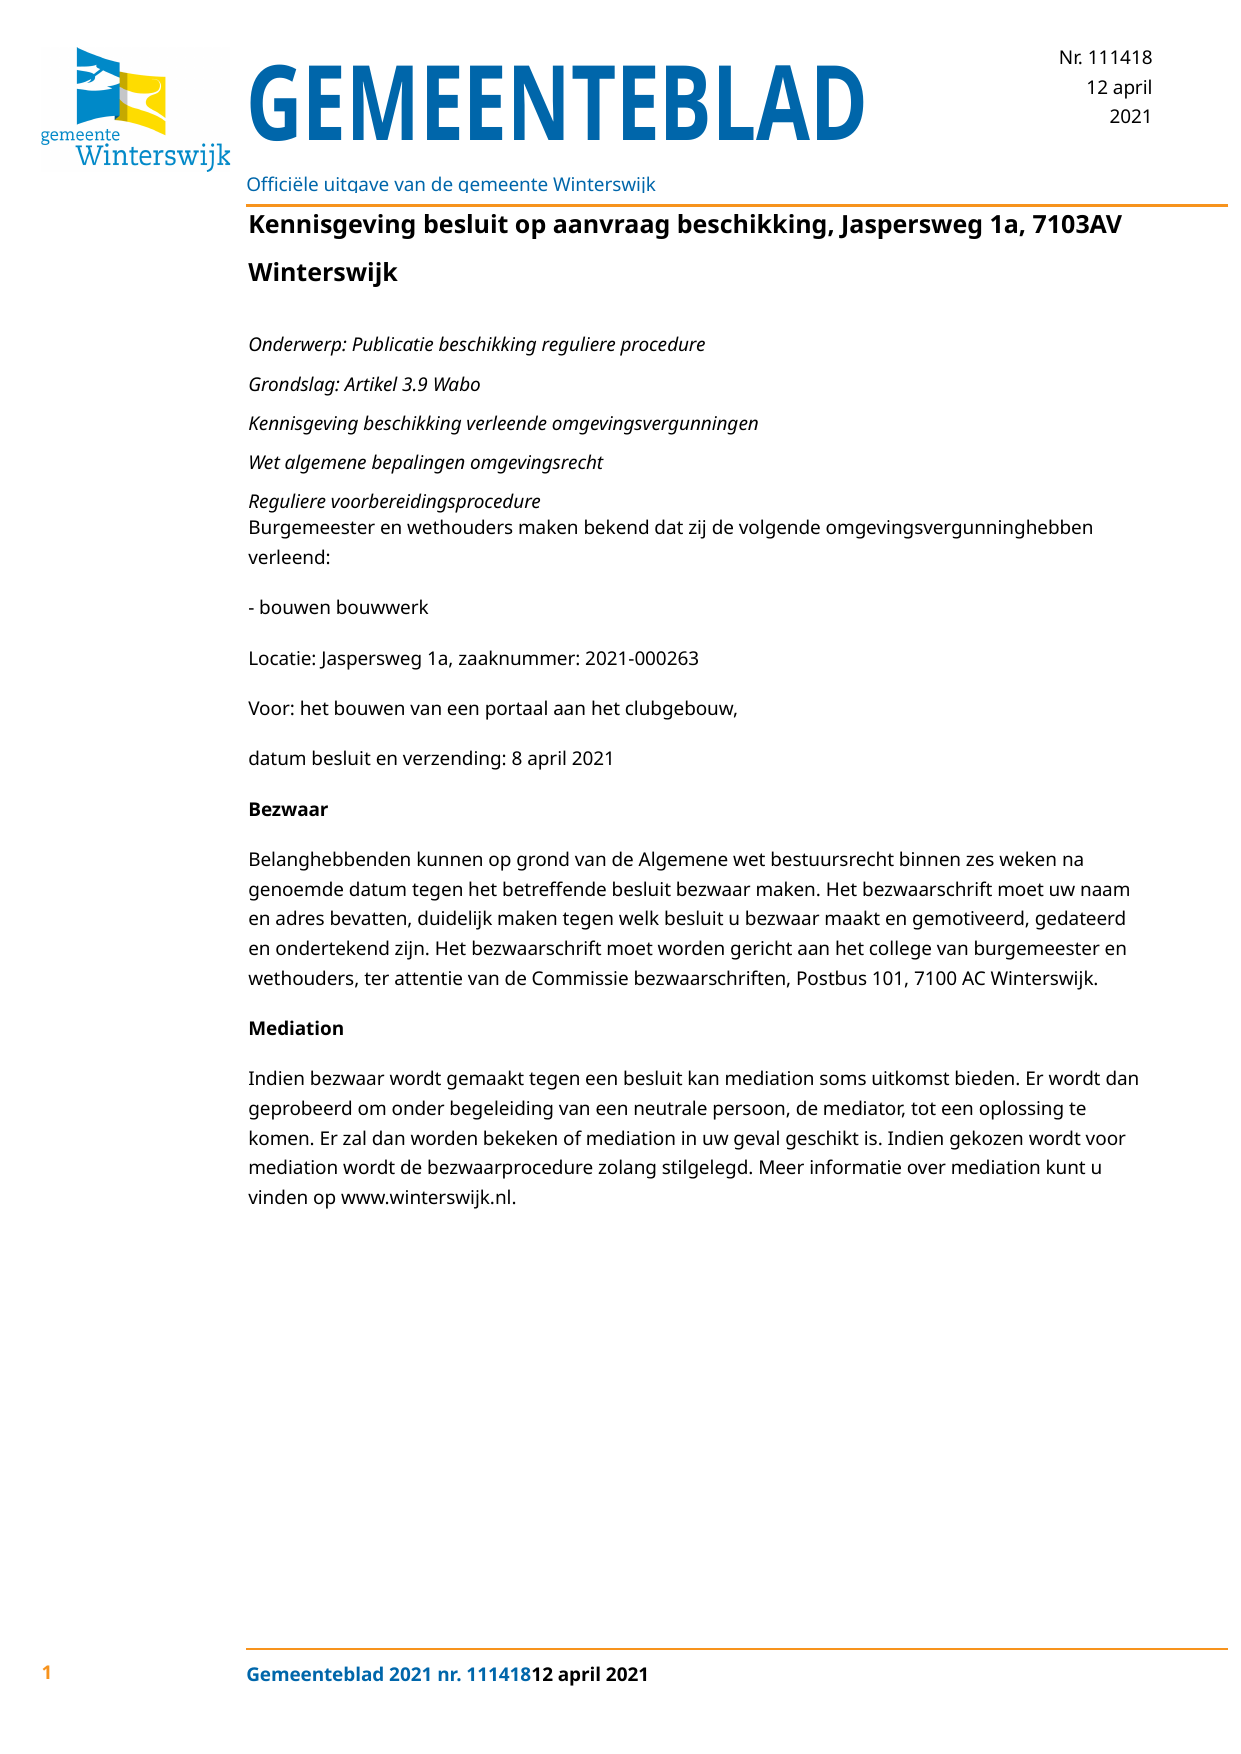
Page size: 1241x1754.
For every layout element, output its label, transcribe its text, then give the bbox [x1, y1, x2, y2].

text Mediation [248, 1015, 1152, 1041]
text Onderwerp: Publicatie beschikking reguliere procedure [248, 331, 1152, 357]
picture [41, 47, 231, 172]
text datum besluit en verzending: 8 april 2021 [248, 746, 1152, 771]
text Kennisgeving besluit op aanvraag beschikking, Jaspersweg 1a, 7103AV Winterswijk [248, 207, 1152, 288]
text - bouwen bouwwerk [248, 594, 1152, 620]
text Burgemeester en wethouders maken bekend dat zij de volgende omgevingsvergunninghebben verleend: [248, 514, 1152, 569]
text Bezwaar [248, 796, 1152, 822]
text Locatie: Jaspersweg 1a, zaaknummer: 2021-000263 [248, 645, 1152, 670]
text Belanghebbenden kunnen op grond van de Algemene wet bestuursrecht binnen zes weken na genoemde datum tegen het betreffende besluit bezwaar maken. Het bezwaarschrift moet uw naam en adres bevatten, duidelijk maken tegen welk besluit u bezwaar maakt en gemotiveerd, gedateerd en ondertekend zijn. Het bezwaarschrift moet worden gericht aan het college van burgemeester en wethouders, ter attentie van de Commissie bezwaarschriften, Postbus 101, 7100 AC Winterswijk. [248, 846, 1152, 990]
text Voor: het bouwen van een portaal aan het clubgebouw, [248, 695, 1152, 721]
text Reguliere voorbereidingsprocedure [248, 488, 1152, 514]
picture [225, 153, 231, 162]
text Grondslag: Artikel 3.9 Wabo [248, 371, 1152, 396]
text Wet algemene bepalingen omgevingsrecht [248, 449, 1152, 475]
text Kennisgeving beschikking verleende omgevingsvergunningen [248, 410, 1152, 436]
text Indien bezwaar wordt gemaakt tegen een besluit kan mediation soms uitkomst bieden. Er wordt dan geprobeerd om onder begeleiding van een neutrale persoon, de mediator, tot een oplossing te komen. Er zal dan worden bekeken of mediation in uw geval geschikt is. Indien gekozen wordt voor mediation wordt de bezwaarprocedure zolang stilgelegd. Meer informatie over mediation kunt u vinden op www.winterswijk.nl. [248, 1066, 1152, 1209]
